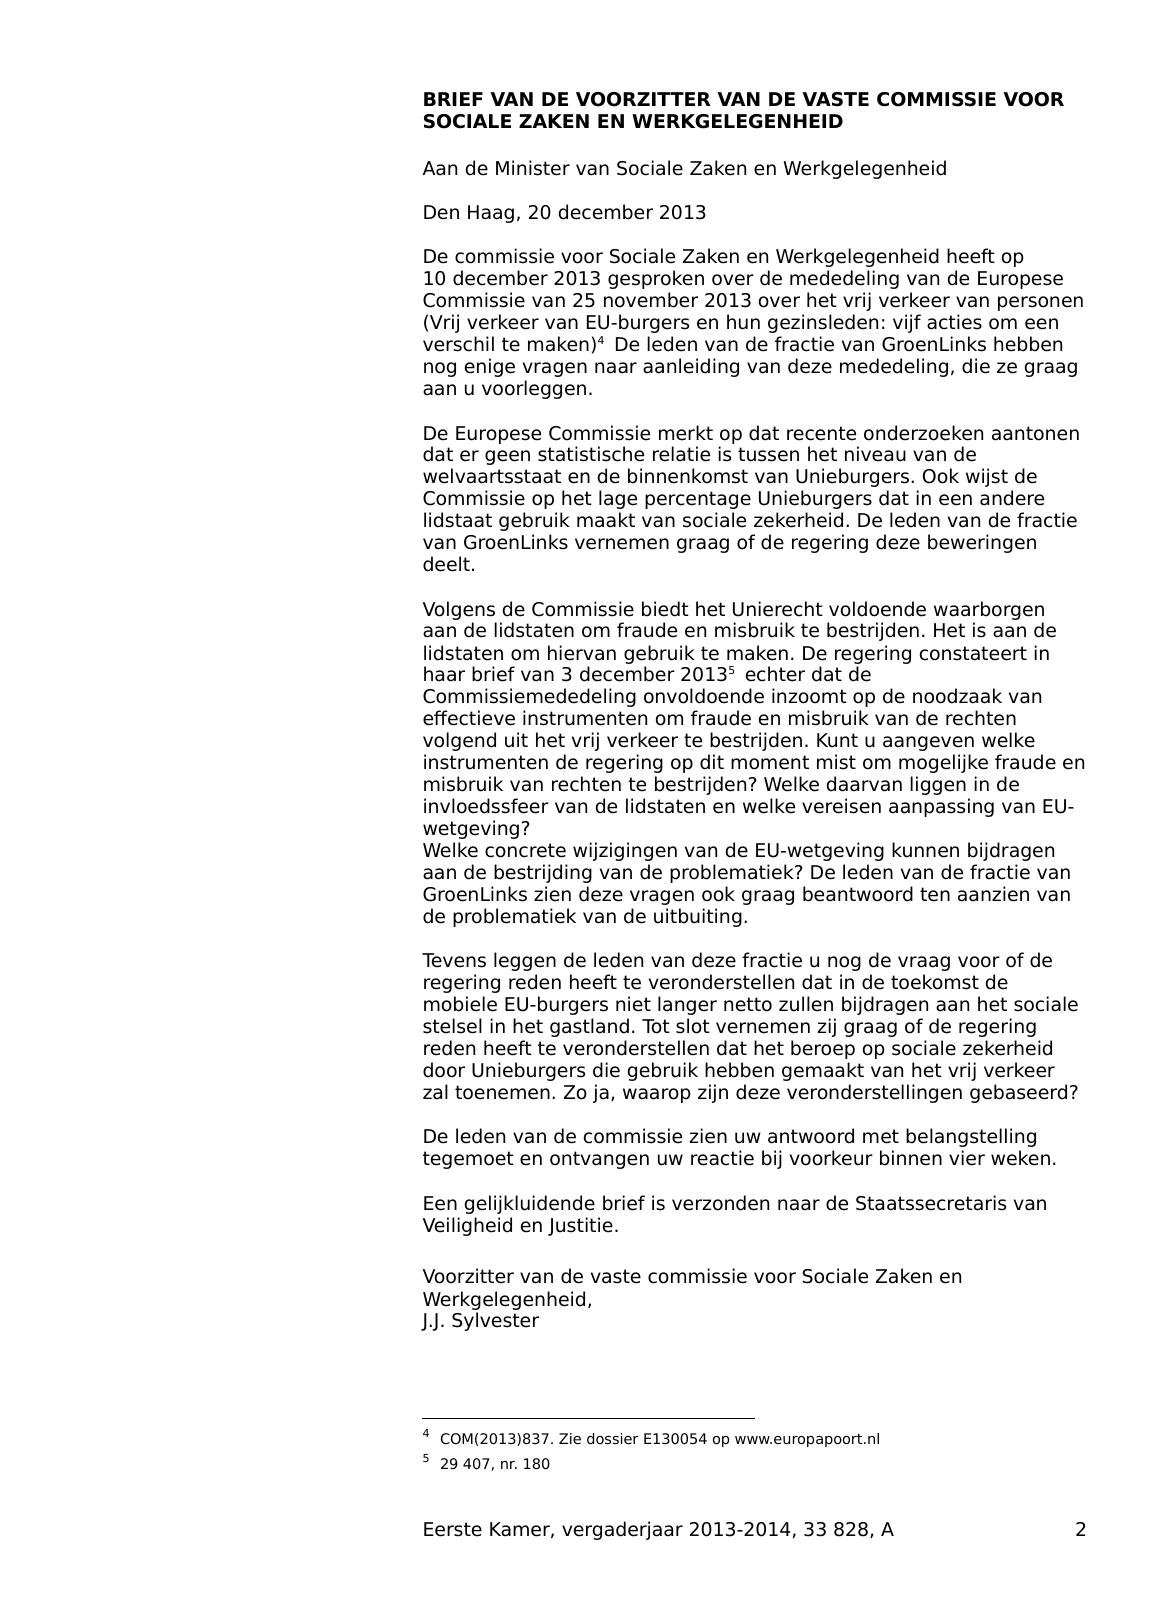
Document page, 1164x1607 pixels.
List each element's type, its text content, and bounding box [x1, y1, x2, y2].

text De commissie voor Sociale Zaken en Werkgelegenheid heeft op 10 december 2013 gesproken over de mededeling van de Europese Commissie van 25 november 2013 over het vrij verkeer van personen (Vrij verkeer van EU-burgers en hun gezinsleden: vijf acties om een verschil te maken) De leden van de fractie van GroenLinks hebben nog enige vragen naar aanleiding van deze mededeling, die ze graag aan u voorleggen. [422, 246, 1087, 400]
text Aan de Minister van Sociale Zaken en Werkgelegenheid [422, 158, 1087, 180]
text Den Haag, 20 december 2013 [422, 202, 1087, 224]
text Een gelijkluidende brief is verzonden naar de Staatssecretaris van Veiligheid en Justitie. [422, 1192, 1087, 1236]
text De Europese Commissie merkt op dat recente onderzoeken aantonen dat er geen statistische relatie is tussen het niveau van de welvaartsstaat en de binnenkomst van Unieburgers. Ook wijst de Commissie op het lage percentage Unieburgers dat in een andere lidstaat gebruik maakt van sociale zekerheid. De leden van de fractie van GroenLinks vernemen graag of de regering deze beweringen deelt. [422, 422, 1087, 576]
text COM(2013)837. Zie dossier E130054 op www.europapoort.nl [422, 1427, 1087, 1449]
text De leden van de commissie zien uw antwoord met belangstelling tegemoet en ontvangen uw reactie bij voorkeur binnen vier weken. [422, 1126, 1087, 1170]
subtitle BRIEF VAN DE VOORZITTER VAN DE VASTE COMMISSIE VOOR SOCIALE ZAKEN EN WERKGELEGENHEID [422, 89, 1087, 133]
text Welke concrete wijzigingen van de EU-wetgeving kunnen bijdragen aan de bestrijding van de problematiek? De leden van de fractie van GroenLinks zien deze vragen ook graag beantwoord ten aanzien van de problematiek van de uitbuiting. [422, 840, 1087, 928]
text Tevens leggen de leden van deze fractie u nog de vraag voor of de regering reden heeft te veronderstellen dat in de toekomst de mobiele EU-burgers niet langer netto zullen bijdragen aan het sociale stelsel in het gastland. Tot slot vernemen zij graag of de regering reden heeft te veronderstellen dat het beroep op sociale zekerheid door Unieburgers die gebruik hebben gemaakt van het vrij verkeer zal toenemen. Zo ja, waarop zijn deze veronderstellingen gebaseerd? [422, 950, 1087, 1104]
text Voorzitter van de vaste commissie voor Sociale Zaken en Werkgelegenheid, J.J. Sylvester [422, 1266, 1087, 1332]
text Volgens de Commissie biedt het Unierecht voldoende waarborgen aan de lidstaten om fraude en misbruik te bestrijden. Het is aan de lidstaten om hiervan gebruik te maken. De regering constateert in haar brief van 3 december 2013 echter dat de Commissiemededeling onvoldoende inzoomt op de noodzaak van effectieve instrumenten om fraude en misbruik van de rechten volgend uit het vrij verkeer te bestrijden. Kunt u aangeven welke instrumenten de regering op dit moment mist om mogelijke fraude en misbruik van rechten te bestrijden? Welke daarvan liggen in de invloedssfeer van de lidstaten en welke vereisen aanpassing van EU-wetgeving? [422, 598, 1087, 840]
text 29 407, nr. 180 [422, 1452, 1087, 1474]
